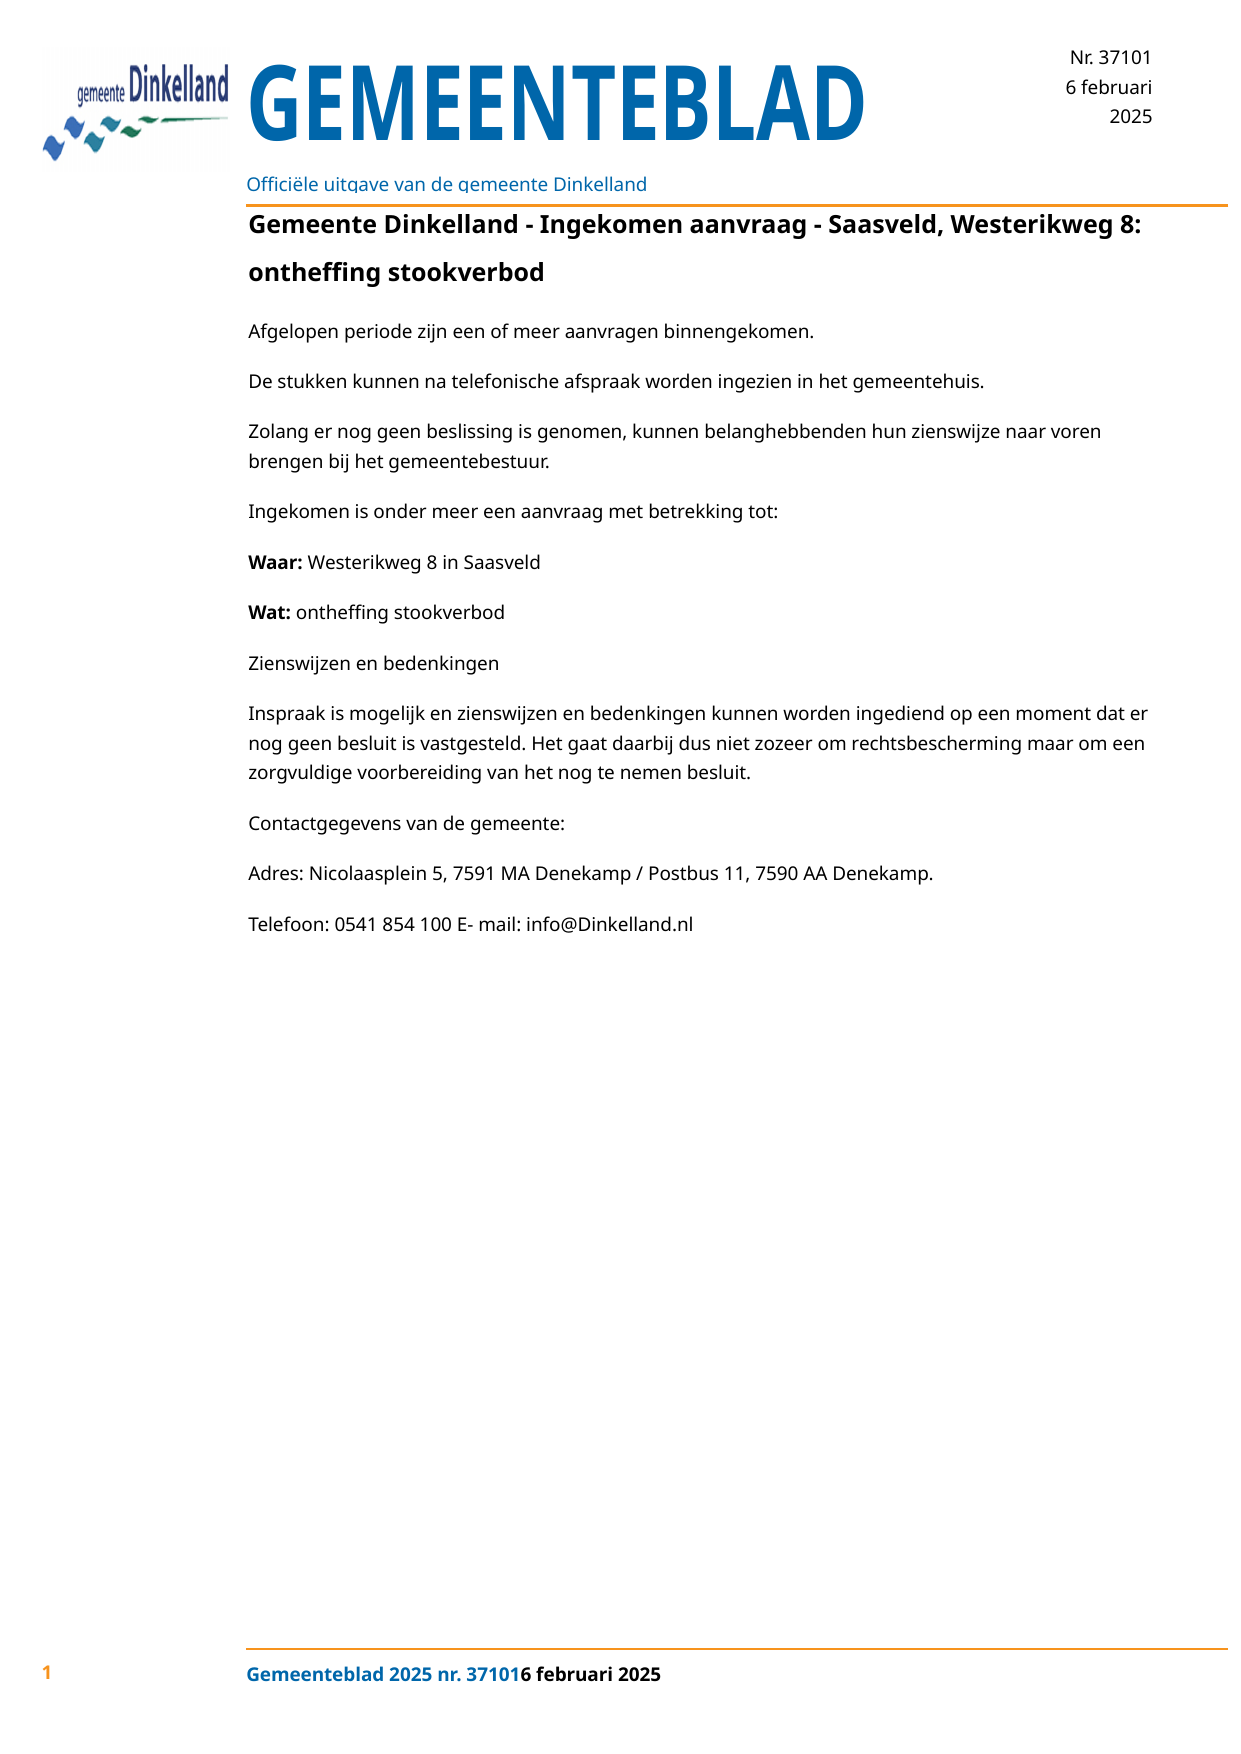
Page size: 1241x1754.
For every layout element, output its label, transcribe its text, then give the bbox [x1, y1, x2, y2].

text Gemeente Dinkelland - Ingekomen aanvraag - Saasveld, Westerikweg 8: ontheffing stookverbod [248, 207, 1152, 288]
picture [41, 47, 231, 172]
text Telefoon: 0541 854 100 E- mail: info@Dinkelland.nl [248, 911, 1152, 937]
text Adres: Nicolaasplein 5, 7591 MA Denekamp / Postbus 11, 7590 AA Denekamp. [248, 860, 1152, 886]
text Zienswijzen en bedenkingen [248, 650, 1152, 676]
text Wat: ontheffing stookverbod [248, 599, 1152, 625]
text Waar: Westerikweg 8 in Saasveld [248, 549, 1152, 575]
text Inspraak is mogelijk en zienswijzen en bedenkingen kunnen worden ingediend op een moment dat er nog geen besluit is vastgesteld. Het gaat daarbij dus niet zozeer om rechtsbescherming maar om een zorgvuldige voorbereiding van het nog te nemen besluit. [248, 700, 1152, 785]
text De stukken kunnen na telefonische afspraak worden ingezien in het gemeentehuis. [248, 368, 1152, 394]
text Afgelopen periode zijn een of meer aanvragen binnengekomen. [248, 318, 1152, 344]
text Zolang er nog geen beslissing is genomen, kunnen belanghebbenden hun zienswijze naar voren brengen bij het gemeentebestuur. [248, 419, 1152, 474]
text Ingekomen is onder meer een aanvraag met betrekking tot: [248, 499, 1152, 524]
text Contactgegevens van de gemeente: [248, 810, 1152, 836]
